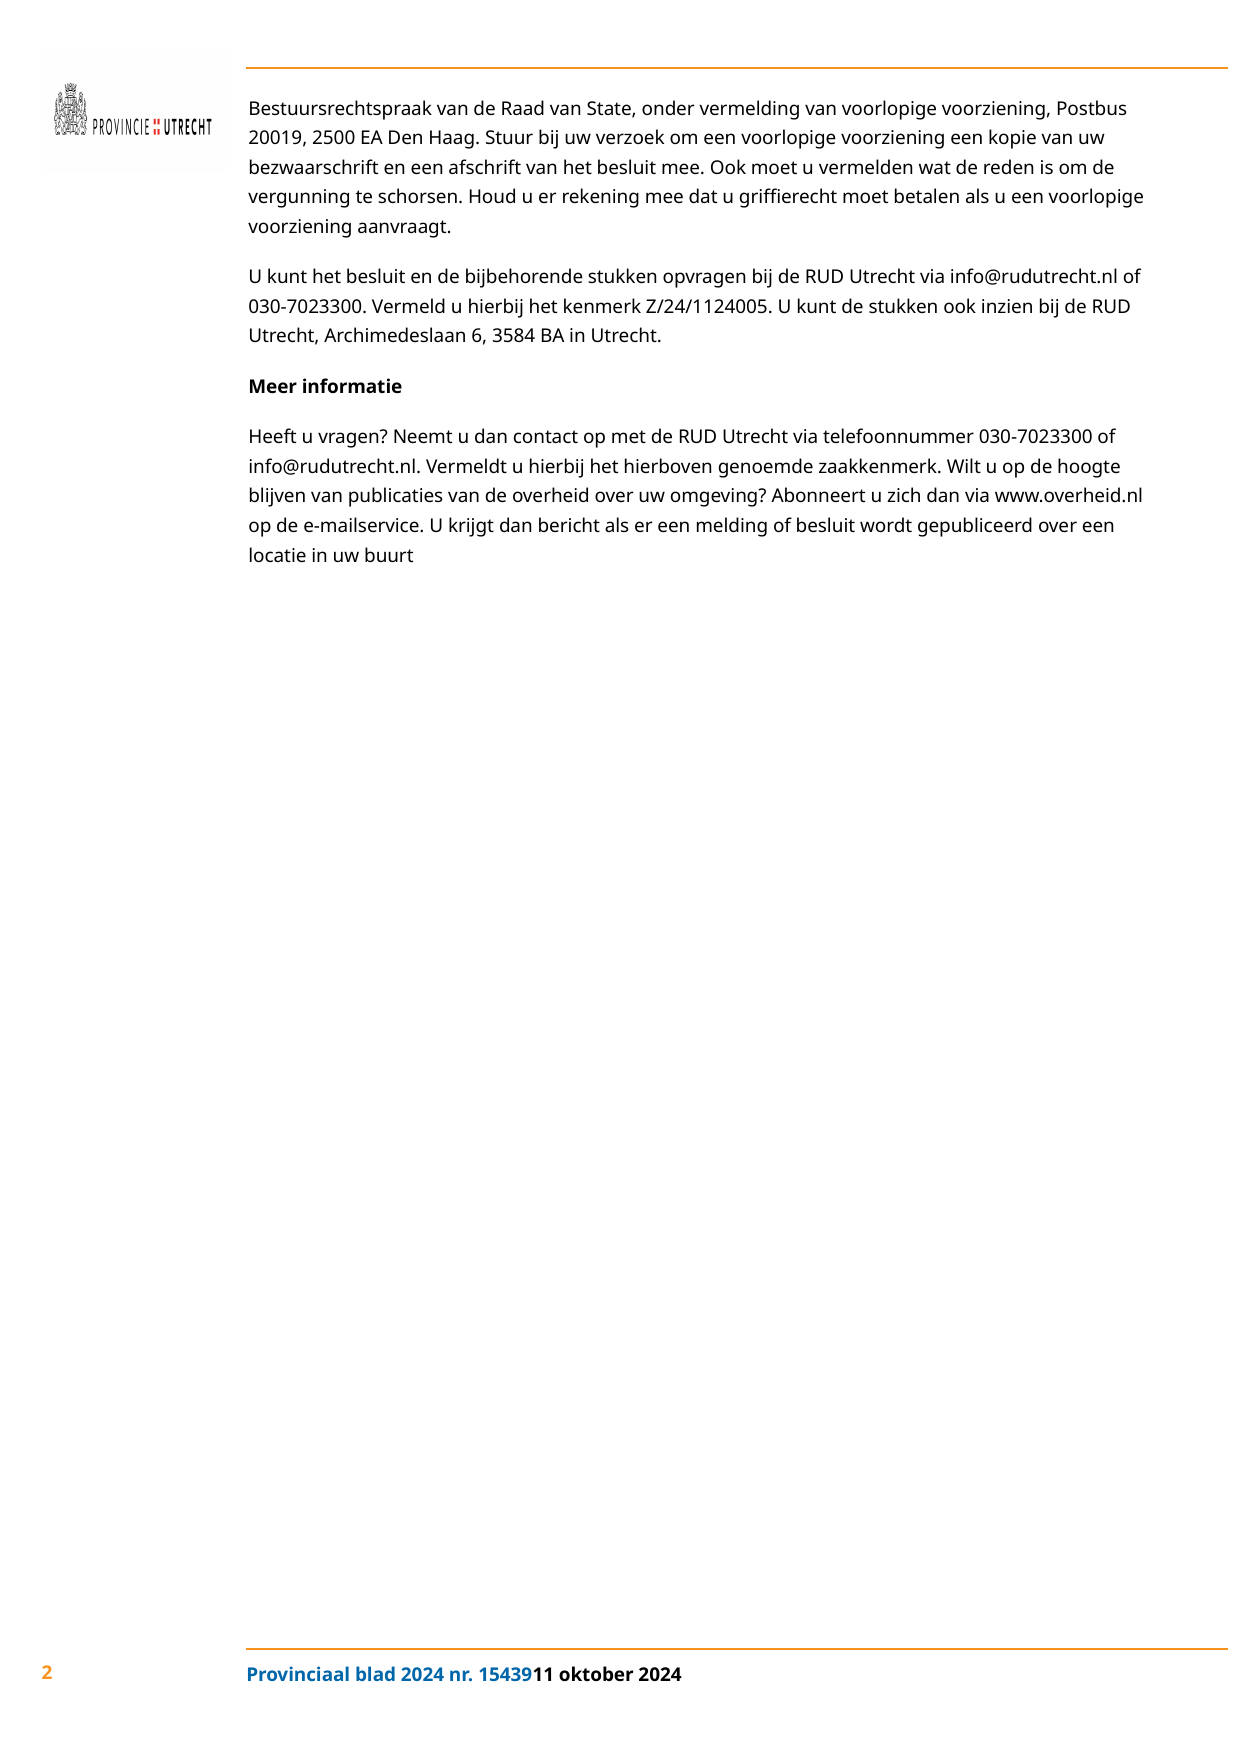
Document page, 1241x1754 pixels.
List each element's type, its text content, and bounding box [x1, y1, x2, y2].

picture [41, 47, 231, 172]
text Bestuursrechtspraak van de Raad van State, onder vermelding van voorlopige voorziening, Postbus 20019, 2500 EA Den Haag. Stuur bij uw verzoek om een voorlopige voorziening een kopie van uw bezwaarschrift en een afschrift van het besluit mee. Ook moet u vermelden wat de reden is om de vergunning te schorsen. Houd u er rekening mee dat u griffierecht moet betalen als u een voorlopige voorziening aanvraagt. [248, 95, 1152, 239]
text U kunt het besluit en de bijbehorende stukken opvragen bij de RUD Utrecht via info@rudutrecht.nl of 030-7023300. Vermeld u hierbij het kenmerk Z/24/1124005. U kunt de stukken ook inzien bij de RUD Utrecht, Archimedeslaan 6, 3584 BA in Utrecht. [248, 263, 1152, 348]
text Heeft u vragen? Neemt u dan contact op met de RUD Utrecht via telefoonnummer 030-7023300 of info@rudutrecht.nl. Vermeldt u hierbij het hierboven genoemde zaakkenmerk. Wilt u op de hoogte blijven van publicaties van de overheid over uw omgeving? Abonneert u zich dan via www.overheid.nl op de e-mailservice. U krijgt dan bericht als er een melding of besluit wordt gepubliceerd over een locatie in uw buurt [248, 423, 1152, 568]
text Meer informatie [248, 373, 1152, 399]
